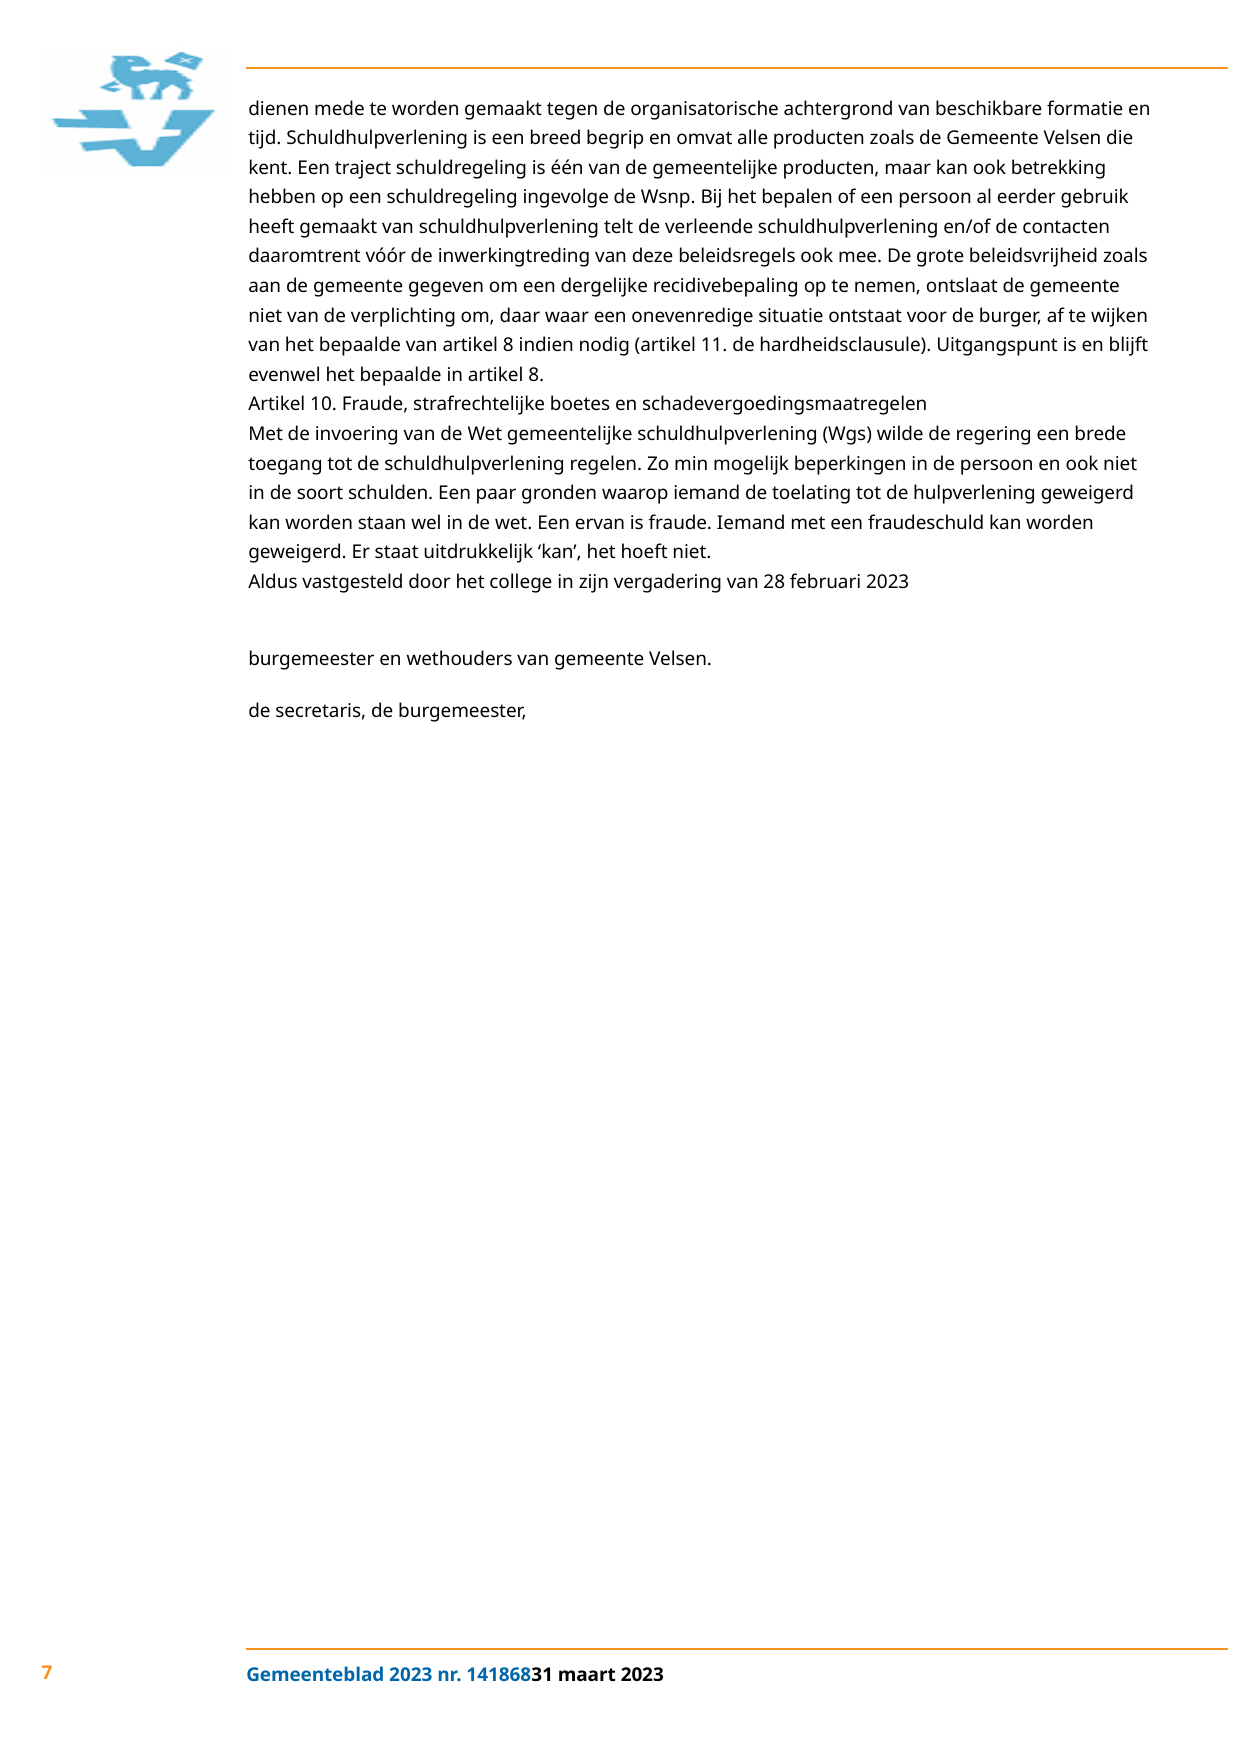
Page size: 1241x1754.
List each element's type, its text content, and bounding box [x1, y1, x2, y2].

text dienen mede te worden gemaakt tegen de organisatorische achtergrond van beschikbare formatie en tijd. Schuldhulpverlening is een breed begrip en omvat alle producten zoals de Gemeente Velsen die kent. Een traject schuldregeling is één van de gemeentelijke producten, maar kan ook betrekking hebben op een schuldregeling ingevolge de Wsnp. Bij het bepalen of een persoon al eerder gebruik heeft gemaakt van schuldhulpverlening telt de verleende schuldhulpverlening en/of de contacten daaromtrent vóór de inwerkingtreding van deze beleidsregels ook mee. De grote beleidsvrijheid zoals aan de gemeente gegeven om een dergelijke recidivebepaling op te nemen, ontslaat de gemeente niet van de verplichting om, daar waar een onevenredige situatie ontstaat voor de burger, af te wijken van het bepaalde van artikel 8 indien nodig (artikel 11. de hardheidsclausule). Uitgangspunt is en blijft evenwel het bepaalde in artikel 8. [248, 95, 1152, 387]
text de secretaris, de burgemeester, [248, 697, 1152, 722]
text burgemeester en wethouders van gemeente Velsen. [248, 645, 1152, 671]
text Aldus vastgesteld door het college in zijn vergadering van 28 februari 2023 [248, 568, 1152, 594]
picture [41, 47, 231, 172]
text Artikel 10. Fraude, strafrechtelijke boetes en schadevergoedingsmaatregelen [248, 391, 1152, 416]
text Met de invoering van de Wet gemeentelijke schuldhulpverlening (Wgs) wilde de regering een brede toegang tot de schuldhulpverlening regelen. Zo min mogelijk beperkingen in de persoon en ook niet in de soort schulden. Een paar gronden waarop iemand de toelating tot de hulpverlening geweigerd kan worden staan wel in de wet. Een ervan is fraude. Iemand met een fraudeschuld kan worden geweigerd. Er staat uitdrukkelijk ‘kan’, het hoeft niet. [248, 420, 1152, 564]
